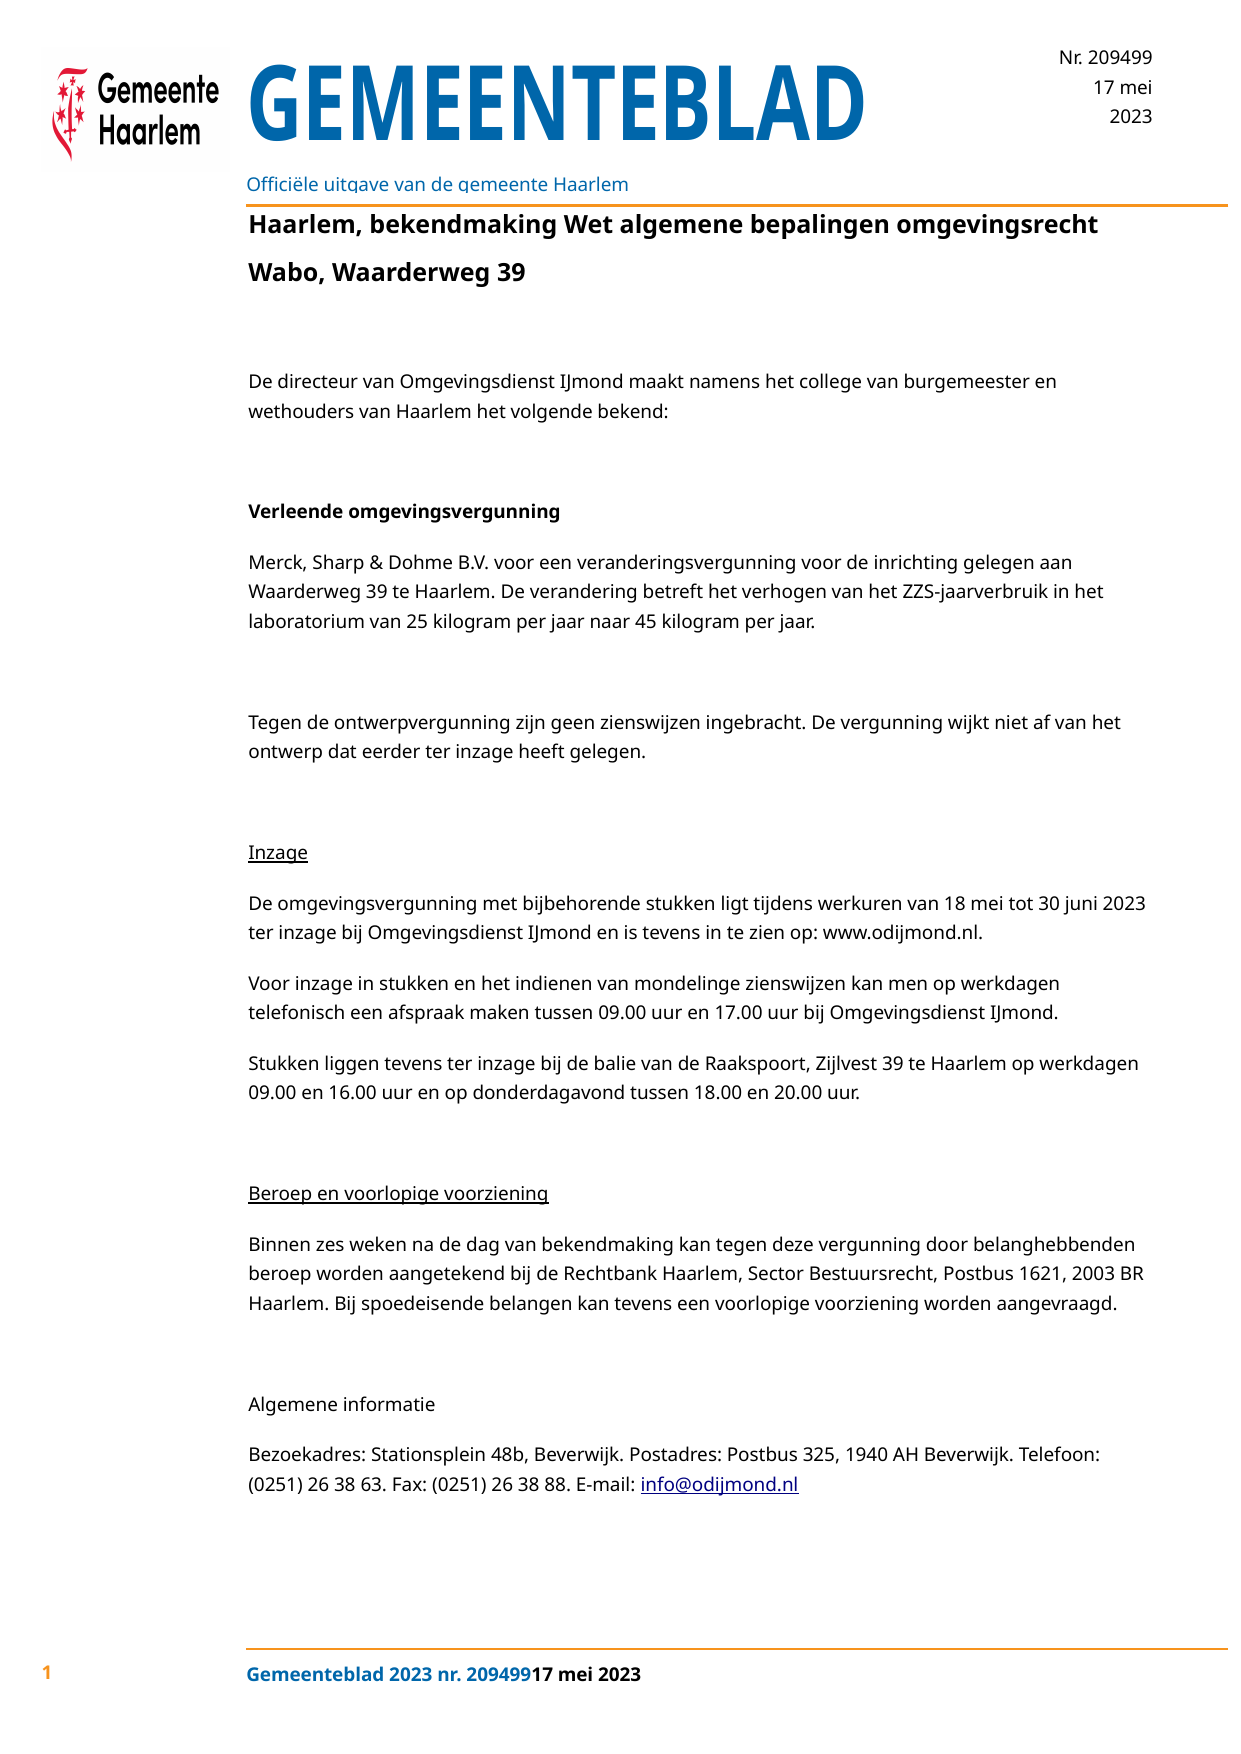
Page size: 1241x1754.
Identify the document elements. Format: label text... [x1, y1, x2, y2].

text Beroep en voorlopige voorziening [248, 1180, 1152, 1206]
text Haarlem, bekendmaking Wet algemene bepalingen omgevingsrecht Wabo, Waarderweg 39 [248, 207, 1152, 288]
text Tegen de ontwerpvergunning zijn geen zienswijzen ingebracht. De vergunning wijkt niet af van het ontwerp dat eerder ter inzage heeft gelegen. [248, 709, 1152, 764]
text Verleende omgevingsvergunning [248, 499, 1152, 524]
picture [41, 47, 231, 172]
text Algemene informatie [248, 1391, 1152, 1417]
text De omgevingsvergunning met bijbehorende stukken ligt tijdens werkuren van 18 mei tot 30 juni 2023 ter inzage bij Omgevingsdienst IJmond en is tevens in te zien op: www.odijmond.nl. [248, 890, 1152, 945]
text Stukken liggen tevens ter inzage bij de balie van de Raakspoort, Zijlvest 39 te Haarlem op werkdagen 09.00 en 16.00 uur en op donderdagavond tussen 18.00 en 20.00 uur. [248, 1050, 1152, 1105]
text Inzage [248, 839, 1152, 865]
text Binnen zes weken na de dag van bekendmaking kan tegen deze vergunning door belanghebbenden beroep worden aangetekend bij de Rechtbank Haarlem, Sector Bestuursrecht, Postbus 1621, 2003 BR Haarlem. Bij spoedeisende belangen kan tevens een voorlopige voorziening worden aangevraagd. [248, 1231, 1152, 1316]
text Voor inzage in stukken en het indienen van mondelinge zienswijzen kan men op werkdagen telefonisch een afspraak maken tussen 09.00 uur en 17.00 uur bij Omgevingsdienst IJmond. [248, 970, 1152, 1025]
text De directeur van Omgevingsdienst IJmond maakt namens het college van burgemeester en wethouders van Haarlem het volgende bekend: [248, 368, 1152, 424]
text Bezoekadres: Stationsplein 48b, Beverwijk. Postadres: Postbus 325, 1940 AH Beverwijk. Telefoon: (0251) 26 38 63. Fax: (0251) 26 38 88. E-mail: info@odijmond.nl [248, 1441, 1152, 1497]
text Merck, Sharp & Dohme B.V. voor een veranderingsvergunning voor de inrichting gelegen aan Waarderweg 39 te Haarlem. De verandering betreft het verhogen van het ZZS-jaarverbruik in het laboratorium van 25 kilogram per jaar naar 45 kilogram per jaar. [248, 549, 1152, 634]
